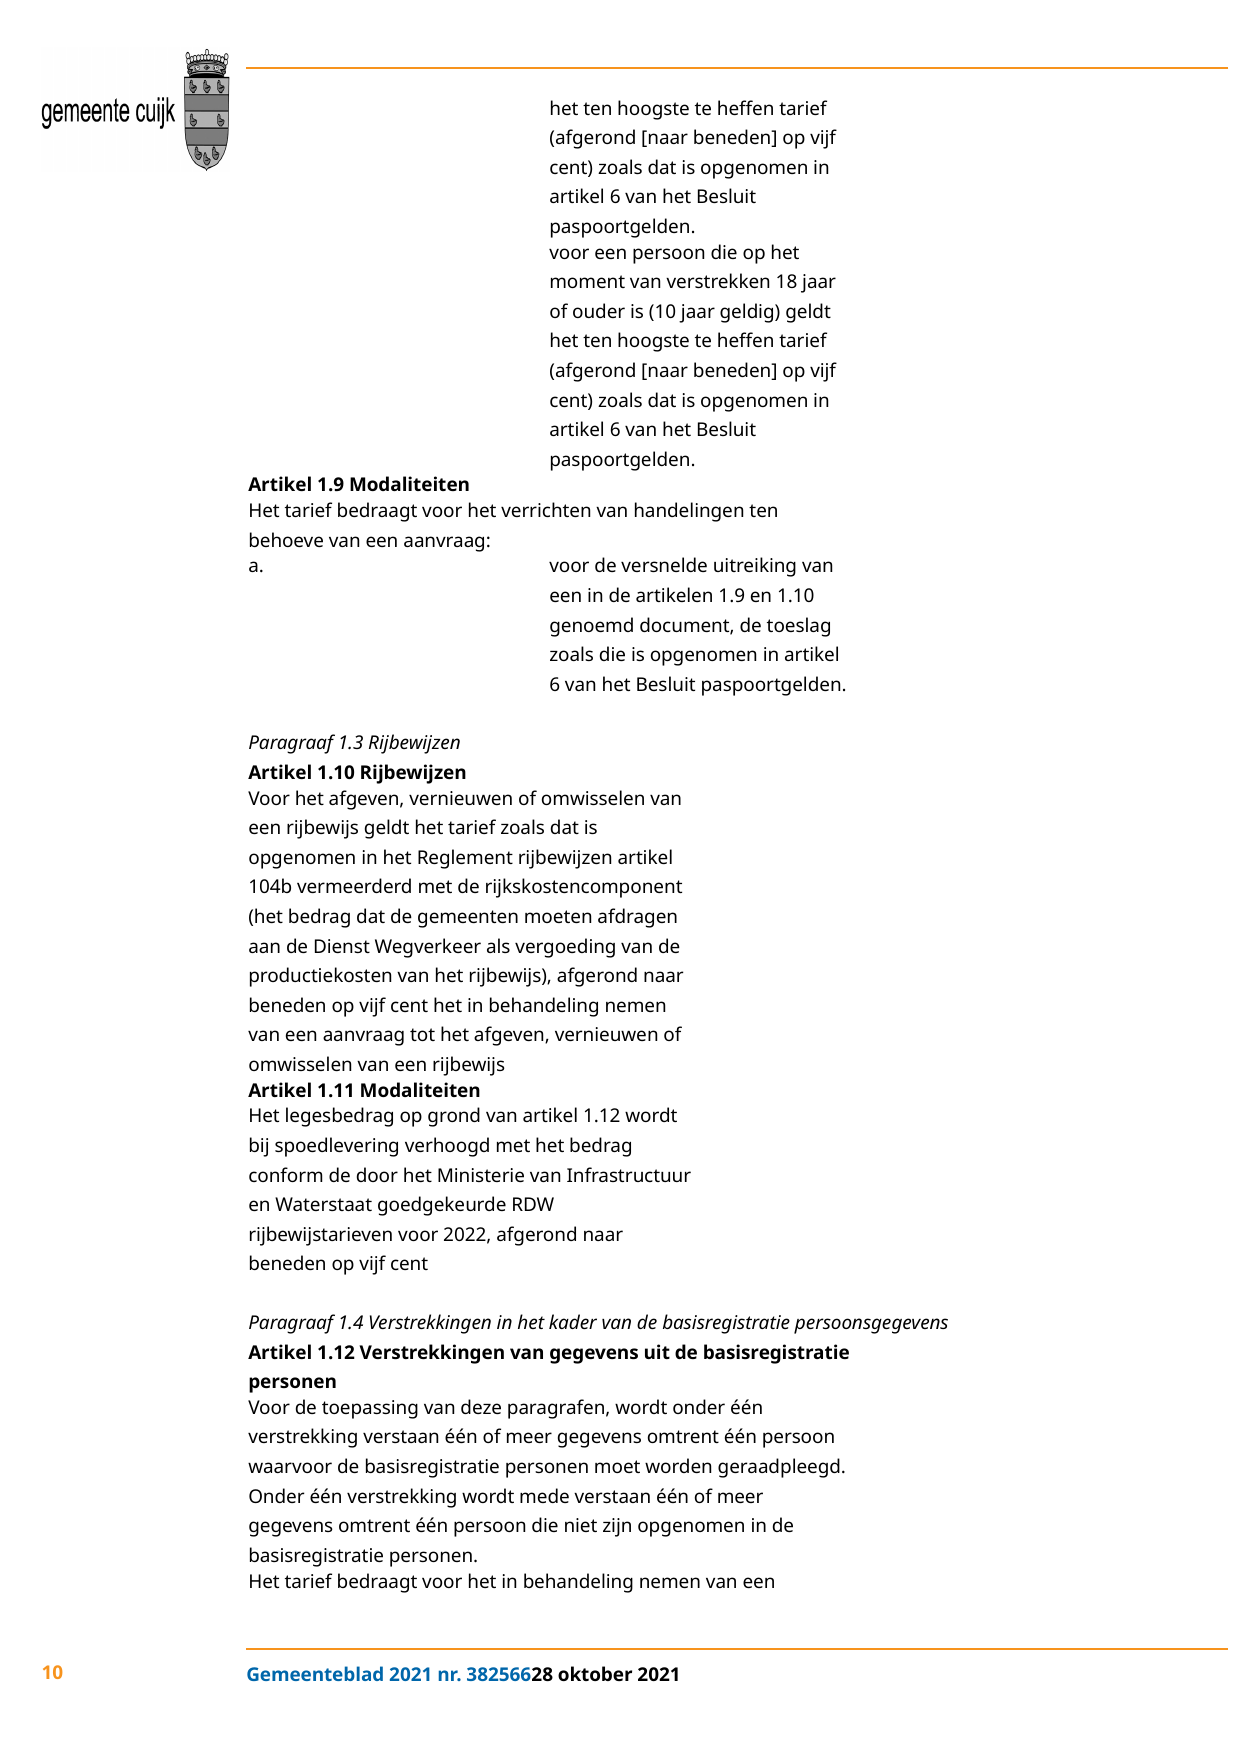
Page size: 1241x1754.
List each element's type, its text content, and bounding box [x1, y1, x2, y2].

table_header Artikel 1.12 Verstrekkingen van gegevens uit de basisregistratie personen [248, 1339, 850, 1394]
table_cell [850, 472, 1152, 497]
table_cell a. [248, 553, 549, 697]
text Paragraaf 1.4 Verstrekkingen in het kader van de basisregistratie persoonsgegevens [248, 1309, 1152, 1335]
table_cell [248, 95, 549, 239]
table_cell [700, 785, 1152, 1077]
table_cell [700, 1077, 1152, 1103]
table_cell [850, 239, 1152, 472]
table_cell [850, 1568, 1152, 1593]
table_cell [850, 1394, 1152, 1568]
table_cell [700, 1103, 1152, 1276]
table_cell [850, 498, 1152, 553]
table_header Artikel 1.10 Rijbewijzen [248, 759, 700, 785]
table_cell Artikel 1.11 Modaliteiten [248, 1077, 700, 1103]
table_cell Voor de toepassing van deze paragrafen, wordt onder één verstrekking verstaan één of meer gegevens omtrent één persoon waarvoor de basisregistratie personen moet worden geraadpleegd. Onder één verstrekking wordt mede verstaan één of meer gegevens omtrent één persoon die niet zijn opgenomen in de basisregistratie personen. [248, 1394, 850, 1568]
table_cell voor een persoon die op het moment van verstrekken 18 jaar of ouder is (10 jaar geldig) geldt het ten hoogste te heffen tarief (afgerond [naar beneden] op vijf cent) zoals dat is opgenomen in artikel 6 van het Besluit paspoortgelden. [549, 239, 850, 472]
table_cell Voor het afgeven, vernieuwen of omwisselen van een rijbewijs geldt het tarief zoals dat is opgenomen in het Reglement rijbewijzen artikel 104b vermeerderd met de rijkskostencomponent (het bedrag dat de gemeenten moeten afdragen aan de Dienst Wegverkeer als vergoeding van de productiekosten van het rijbewijs), afgerond naar beneden op vijf cent het in behandeling nemen van een aanvraag tot het afgeven, vernieuwen of omwisselen van een rijbewijs [248, 785, 700, 1077]
table_cell [248, 239, 549, 472]
table_cell Artikel 1.9 Modaliteiten [248, 472, 850, 497]
table_cell Het tarief bedraagt voor het verrichten van handelingen ten behoeve van een aanvraag: [248, 498, 850, 553]
picture [41, 47, 231, 172]
table_header [850, 1339, 1152, 1394]
table_cell voor de versnelde uitreiking van een in de artikelen 1.9 en 1.10 genoemd document, de toeslag zoals die is opgenomen in artikel 6 van het Besluit paspoortgelden. [549, 553, 850, 697]
table_cell Het tarief bedraagt voor het in behandeling nemen van een [248, 1568, 850, 1593]
table_cell [850, 95, 1152, 239]
table_cell Het legesbedrag op grond van artikel 1.12 wordt bij spoedlevering verhoogd met het bedrag conform de door het Ministerie van Infrastructuur en Waterstaat goedgekeurde RDW rijbewijstarieven voor 2022, afgerond naar beneden op vijf cent [248, 1103, 700, 1276]
text Paragraaf 1.3 Rijbewijzen [248, 729, 1152, 755]
table_cell het ten hoogste te heffen tarief (afgerond [naar beneden] op vijf cent) zoals dat is opgenomen in artikel 6 van het Besluit paspoortgelden. [549, 95, 850, 239]
table_header [700, 759, 1152, 785]
table_cell [850, 553, 1152, 697]
